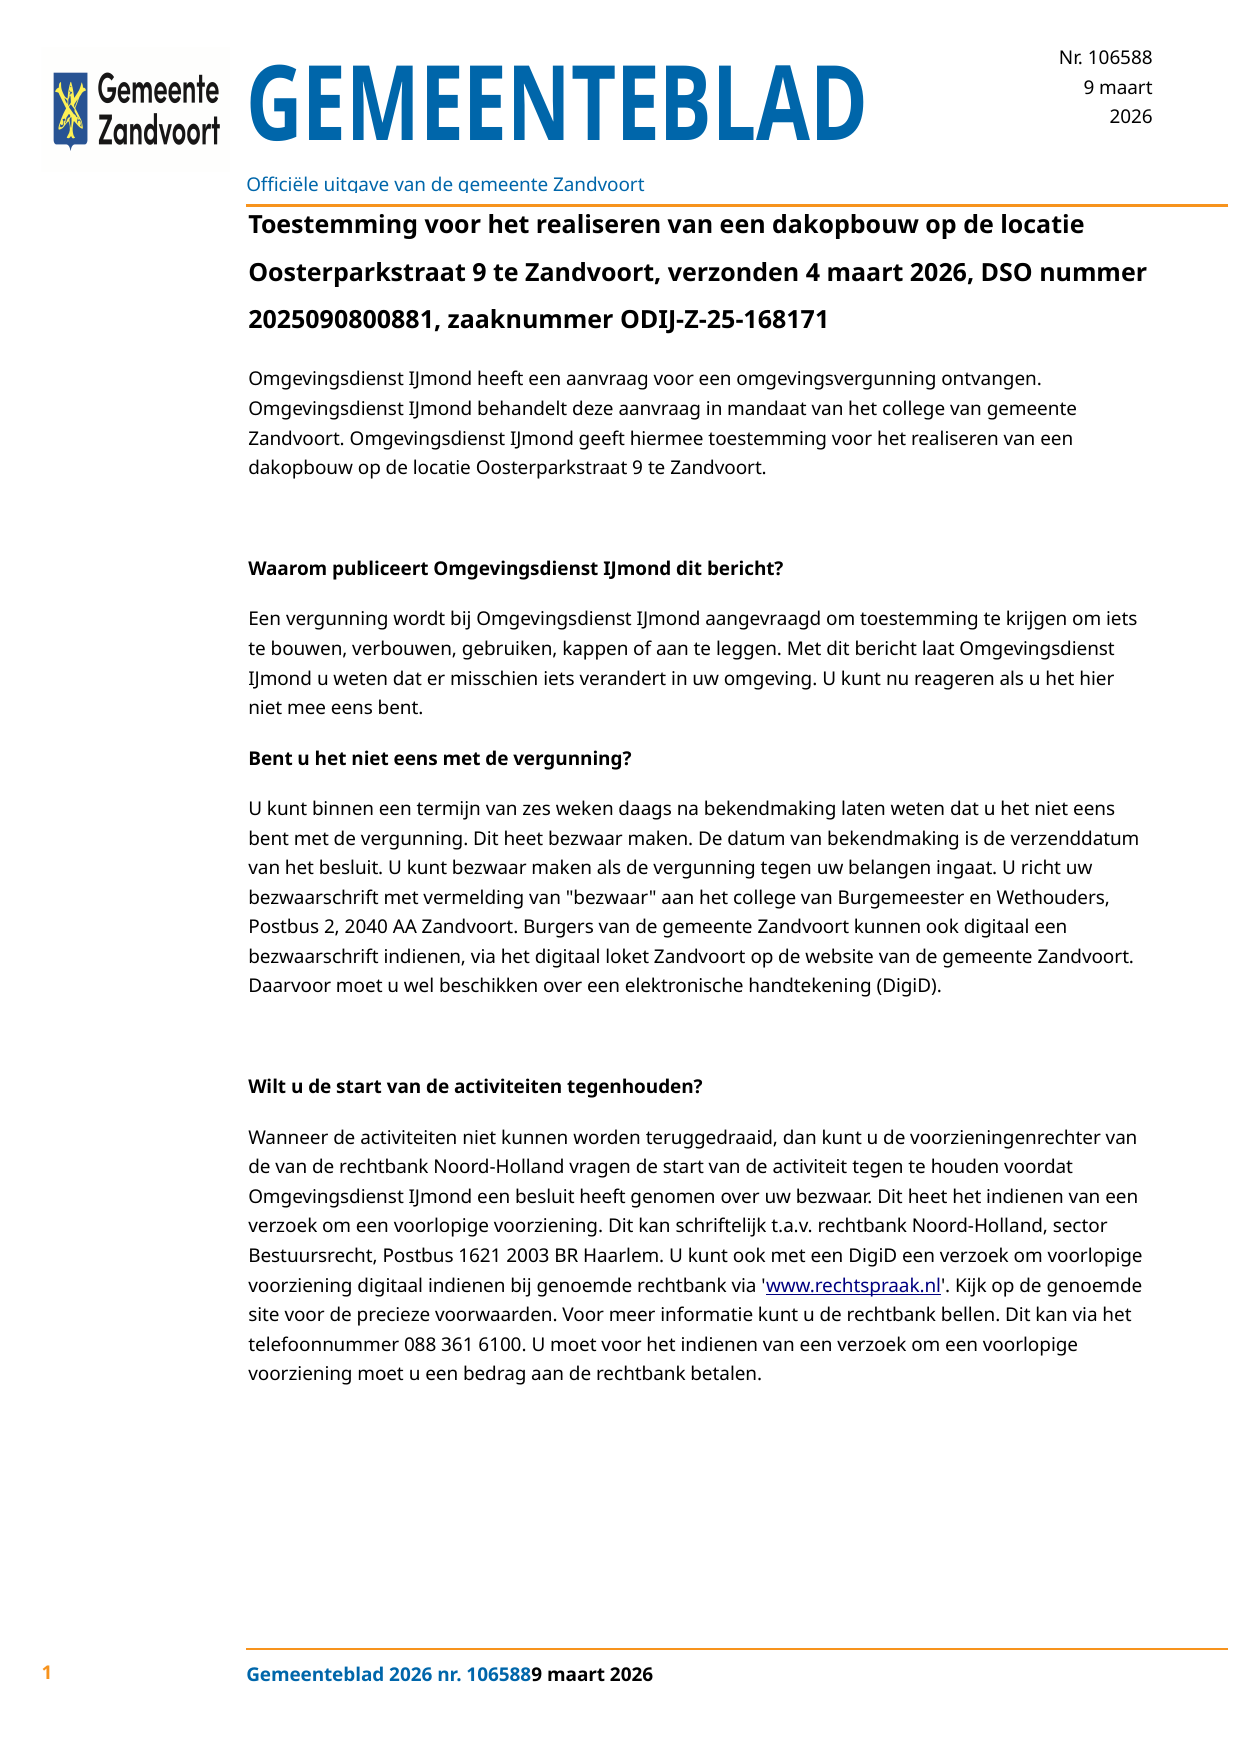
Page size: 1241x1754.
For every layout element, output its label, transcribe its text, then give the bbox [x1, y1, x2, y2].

text Wilt u de start van de activiteiten tegenhouden? [248, 1073, 1152, 1099]
text Wanneer de activiteiten niet kunnen worden teruggedraaid, dan kunt u de voorzieningenrechter van de van de rechtbank Noord-Holland vragen de start van de activiteit tegen te houden voordat Omgevingsdienst IJmond een besluit heeft genomen over uw bezwaar. Dit heet het indienen van een verzoek om een voorlopige voorziening. Dit kan schriftelijk t.a.v. rechtbank Noord-Holland, sector Bestuursrecht, Postbus 1621 2003 BR Haarlem. U kunt ook met een DigiD een verzoek om voorlopige voorziening digitaal indienen bij genoemde rechtbank via 'www.rechtspraak.nl'. Kijk op de genoemde site voor de precieze voorwaarden. Voor meer informatie kunt u de rechtbank bellen. Dit kan via het telefoonnummer 088 361 6100. U moet voor het indienen van een verzoek om een voorlopige voorziening moet u een bedrag aan de rechtbank betalen. [248, 1124, 1152, 1386]
text Toestemming voor het realiseren van een dakopbouw op de locatie Oosterparkstraat 9 te Zandvoort, verzonden 4 maart 2026, DSO nummer 2025090800881, zaaknummer ODIJ-Z-25-168171 [248, 207, 1152, 336]
picture [41, 47, 231, 172]
text Bent u het niet eens met de vergunning? [248, 745, 1152, 770]
text Waarom publiceert Omgevingsdienst IJmond dit bericht? [248, 555, 1152, 581]
text Een vergunning wordt bij Omgevingsdienst IJmond aangevraagd om toestemming te krijgen om iets te bouwen, verbouwen, gebruiken, kappen of aan te leggen. Met dit bericht laat Omgevingsdienst IJmond u weten dat er misschien iets verandert in uw omgeving. U kunt nu reageren als u het hier niet mee eens bent. [248, 606, 1152, 720]
text U kunt binnen een termijn van zes weken daags na bekendmaking laten weten dat u het niet eens bent met de vergunning. Dit heet bezwaar maken. De datum van bekendmaking is de verzenddatum van het besluit. U kunt bezwaar maken als de vergunning tegen uw belangen ingaat. U richt uw bezwaarschrift met vermelding van "bezwaar" aan het college van Burgemeester en Wethouders, Postbus 2, 2040 AA Zandvoort. Burgers van de gemeente Zandvoort kunnen ook digitaal een bezwaarschrift indienen, via het digitaal loket Zandvoort op de website van de gemeente Zandvoort. Daarvoor moet u wel beschikken over een elektronische handtekening (DigiD). [248, 795, 1152, 998]
text Omgevingsdienst IJmond heeft een aanvraag voor een omgevingsvergunning ontvangen. Omgevingsdienst IJmond behandelt deze aanvraag in mandaat van het college van gemeente Zandvoort. Omgevingsdienst IJmond geeft hiermee toestemming voor het realiseren van een dakopbouw op de locatie Oosterparkstraat 9 te Zandvoort. [248, 366, 1152, 480]
